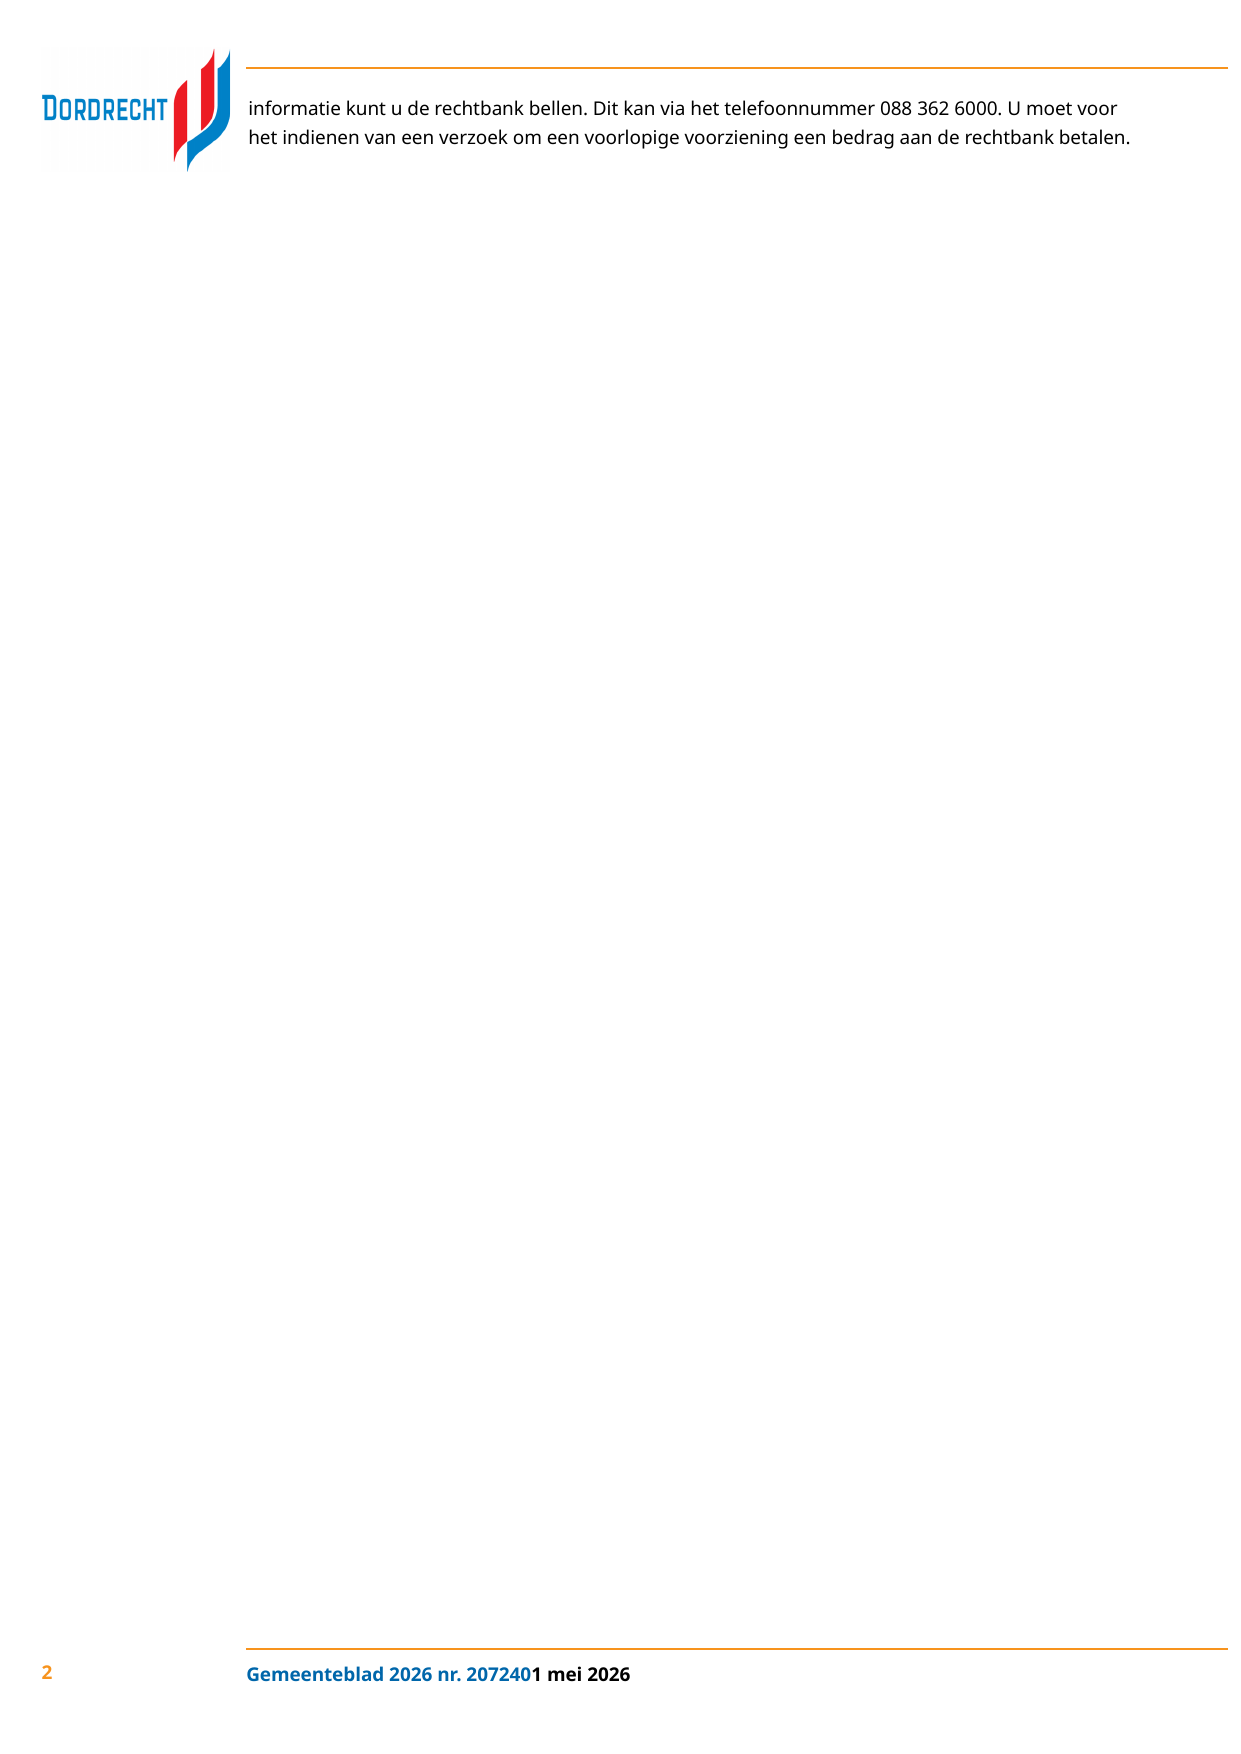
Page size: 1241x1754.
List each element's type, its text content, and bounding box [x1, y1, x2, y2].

picture [41, 47, 231, 172]
text informatie kunt u de rechtbank bellen. Dit kan via het telefoonnummer 088 362 6000. U moet voor het indienen van een verzoek om een voorlopige voorziening een bedrag aan de rechtbank betalen. [248, 95, 1152, 150]
